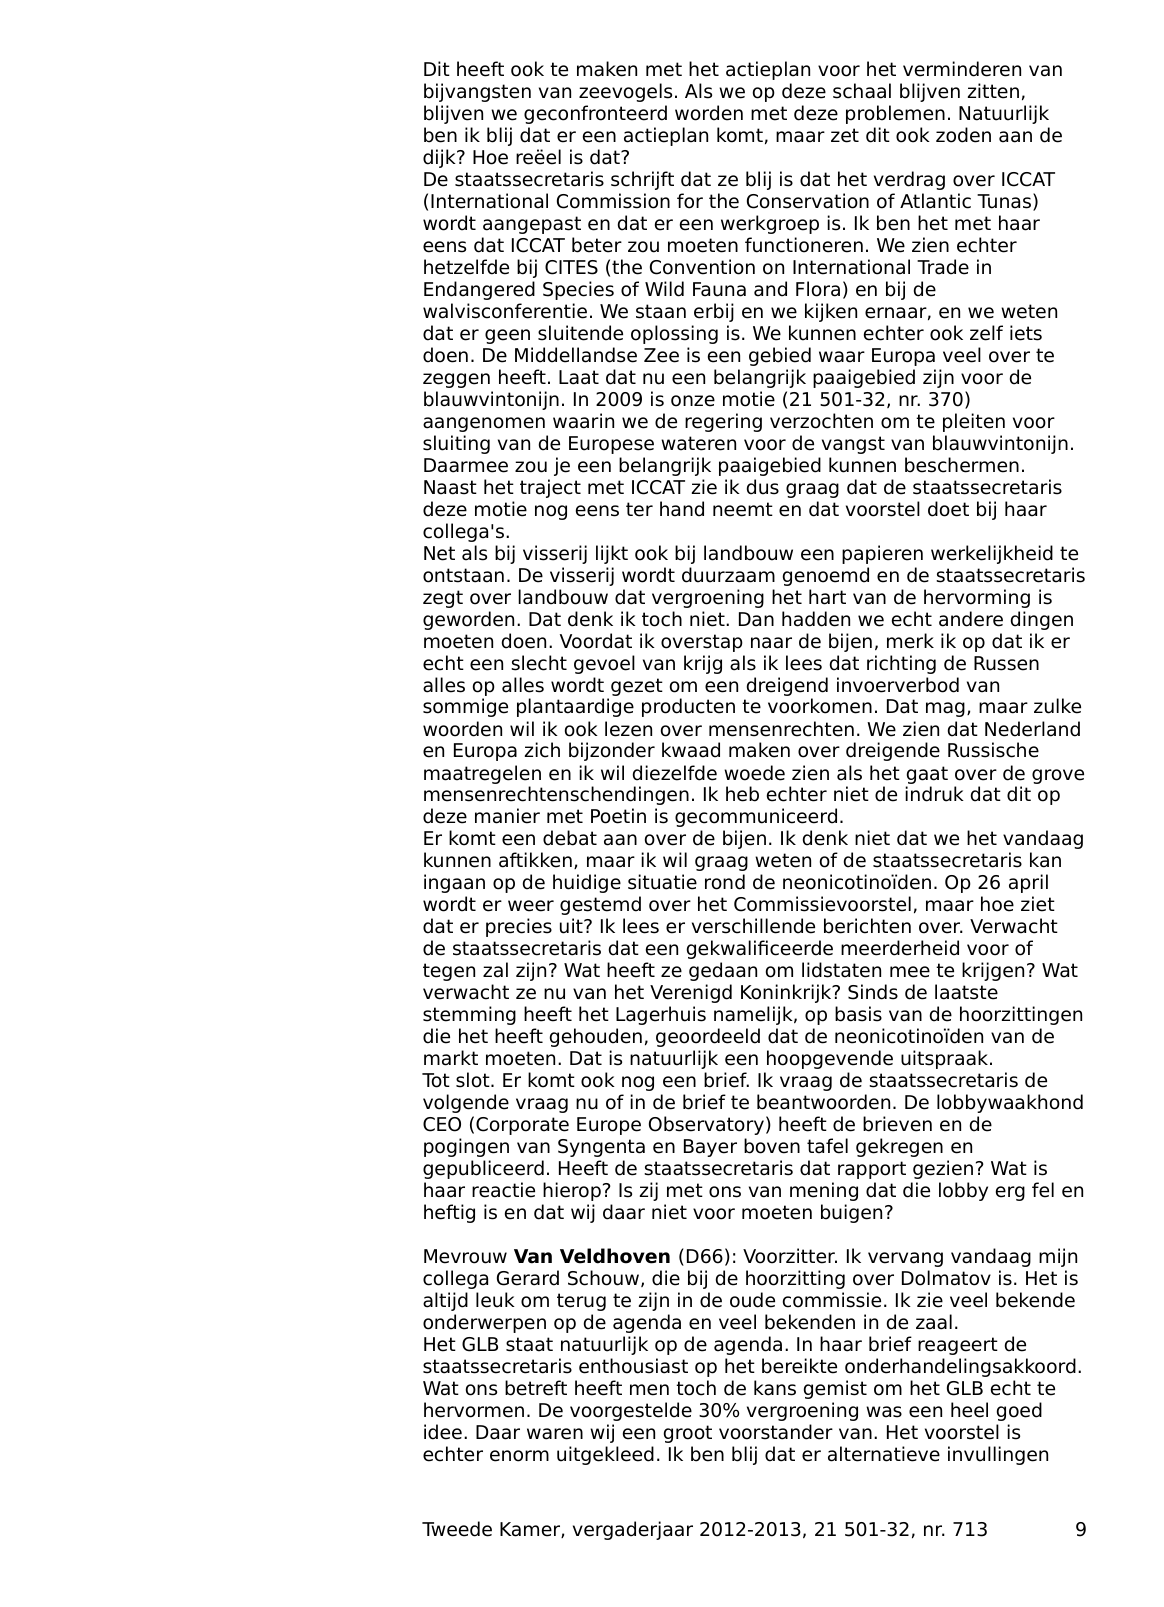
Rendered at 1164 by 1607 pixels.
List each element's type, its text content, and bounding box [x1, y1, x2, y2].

text Net als bij visserij lijkt ook bij landbouw een papieren werkelijkheid te ontstaan. De visserij wordt duurzaam genoemd en de staatssecretaris zegt over landbouw dat vergroening het hart van de hervorming is geworden. Dat denk ik toch niet. Dan hadden we echt andere dingen moeten doen. Voordat ik overstap naar de bijen, merk ik op dat ik er echt een slecht gevoel van krijg als ik lees dat richting de Russen alles op alles wordt gezet om een dreigend invoerverbod van sommige plantaardige producten te voorkomen. Dat mag, maar zulke woorden wil ik ook lezen over mensenrechten. We zien dat Nederland en Europa zich bijzonder kwaad maken over dreigende Russische maatregelen en ik wil diezelfde woede zien als het gaat over de grove mensenrechtenschendingen. Ik heb echter niet de indruk dat dit op deze manier met Poetin is gecommuniceerd. [422, 543, 1087, 828]
text Mevrouw Van Veldhoven (D66): Voorzitter. Ik vervang vandaag mijn collega Gerard Schouw, die bij de hoorzitting over Dolmatov is. Het is altijd leuk om terug te zijn in de oude commissie. Ik zie veel bekende onderwerpen op de agenda en veel bekenden in de zaal. [422, 1246, 1087, 1334]
text Het GLB staat natuurlijk op de agenda. In haar brief reageert de staatssecretaris enthousiast op het bereikte onderhandelingsakkoord. Wat ons betreft heeft men toch de kans gemist om het GLB echt te hervormen. De voorgestelde 30% vergroening was een heel goed idee. Daar waren wij een groot voorstander van. Het voorstel is echter enorm uitgekleed. Ik ben blij dat er alternatieve invullingen [422, 1334, 1087, 1466]
text Tot slot. Er komt ook nog een brief. Ik vraag de staatssecretaris de volgende vraag nu of in de brief te beantwoorden. De lobbywaakhond CEO (Corporate Europe Observatory) heeft de brieven en de pogingen van Syngenta en Bayer boven tafel gekregen en gepubliceerd. Heeft de staatssecretaris dat rapport gezien? Wat is haar reactie hierop? Is zij met ons van mening dat die lobby erg fel en heftig is en dat wij daar niet voor moeten buigen? [422, 1070, 1087, 1224]
text Dit heeft ook te maken met het actieplan voor het verminderen van bijvangsten van zeevogels. Als we op deze schaal blijven zitten, blijven we geconfronteerd worden met deze problemen. Natuurlijk ben ik blij dat er een actieplan komt, maar zet dit ook zoden aan de dijk? Hoe reëel is dat? [422, 59, 1087, 169]
text Er komt een debat aan over de bijen. Ik denk niet dat we het vandaag kunnen aftikken, maar ik wil graag weten of de staatssecretaris kan ingaan op de huidige situatie rond de neonicotinoïden. Op 26 april wordt er weer gestemd over het Commissievoorstel, maar hoe ziet dat er precies uit? Ik lees er verschillende berichten over. Verwacht de staatssecretaris dat een gekwalificeerde meerderheid voor of tegen zal zijn? Wat heeft ze gedaan om lidstaten mee te krijgen? Wat verwacht ze nu van het Verenigd Koninkrijk? Sinds de laatste stemming heeft het Lagerhuis namelijk, op basis van de hoorzittingen die het heeft gehouden, geoordeeld dat de neonicotinoïden van de markt moeten. Dat is natuurlijk een hoopgevende uitspraak. [422, 828, 1087, 1070]
text De staatssecretaris schrijft dat ze blij is dat het verdrag over ICCAT (International Commission for the Conservation of Atlantic Tunas) wordt aangepast en dat er een werkgroep is. Ik ben het met haar eens dat ICCAT beter zou moeten functioneren. We zien echter hetzelfde bij CITES (the Convention on International Trade in Endangered Species of Wild Fauna and Flora) en bij de walvisconferentie. We staan erbij en we kijken ernaar, en we weten dat er geen sluitende oplossing is. We kunnen echter ook zelf iets doen. De Middellandse Zee is een gebied waar Europa veel over te zeggen heeft. Laat dat nu een belangrijk paaigebied zijn voor de blauwvintonijn. In 2009 is onze motie (21 501-32, nr. 370) aangenomen waarin we de regering verzochten om te pleiten voor sluiting van de Europese wateren voor de vangst van blauwvintonijn. Daarmee zou je een belangrijk paaigebied kunnen beschermen. Naast het traject met ICCAT zie ik dus graag dat de staatssecretaris deze motie nog eens ter hand neemt en dat voorstel doet bij haar collega's. [422, 169, 1087, 543]
